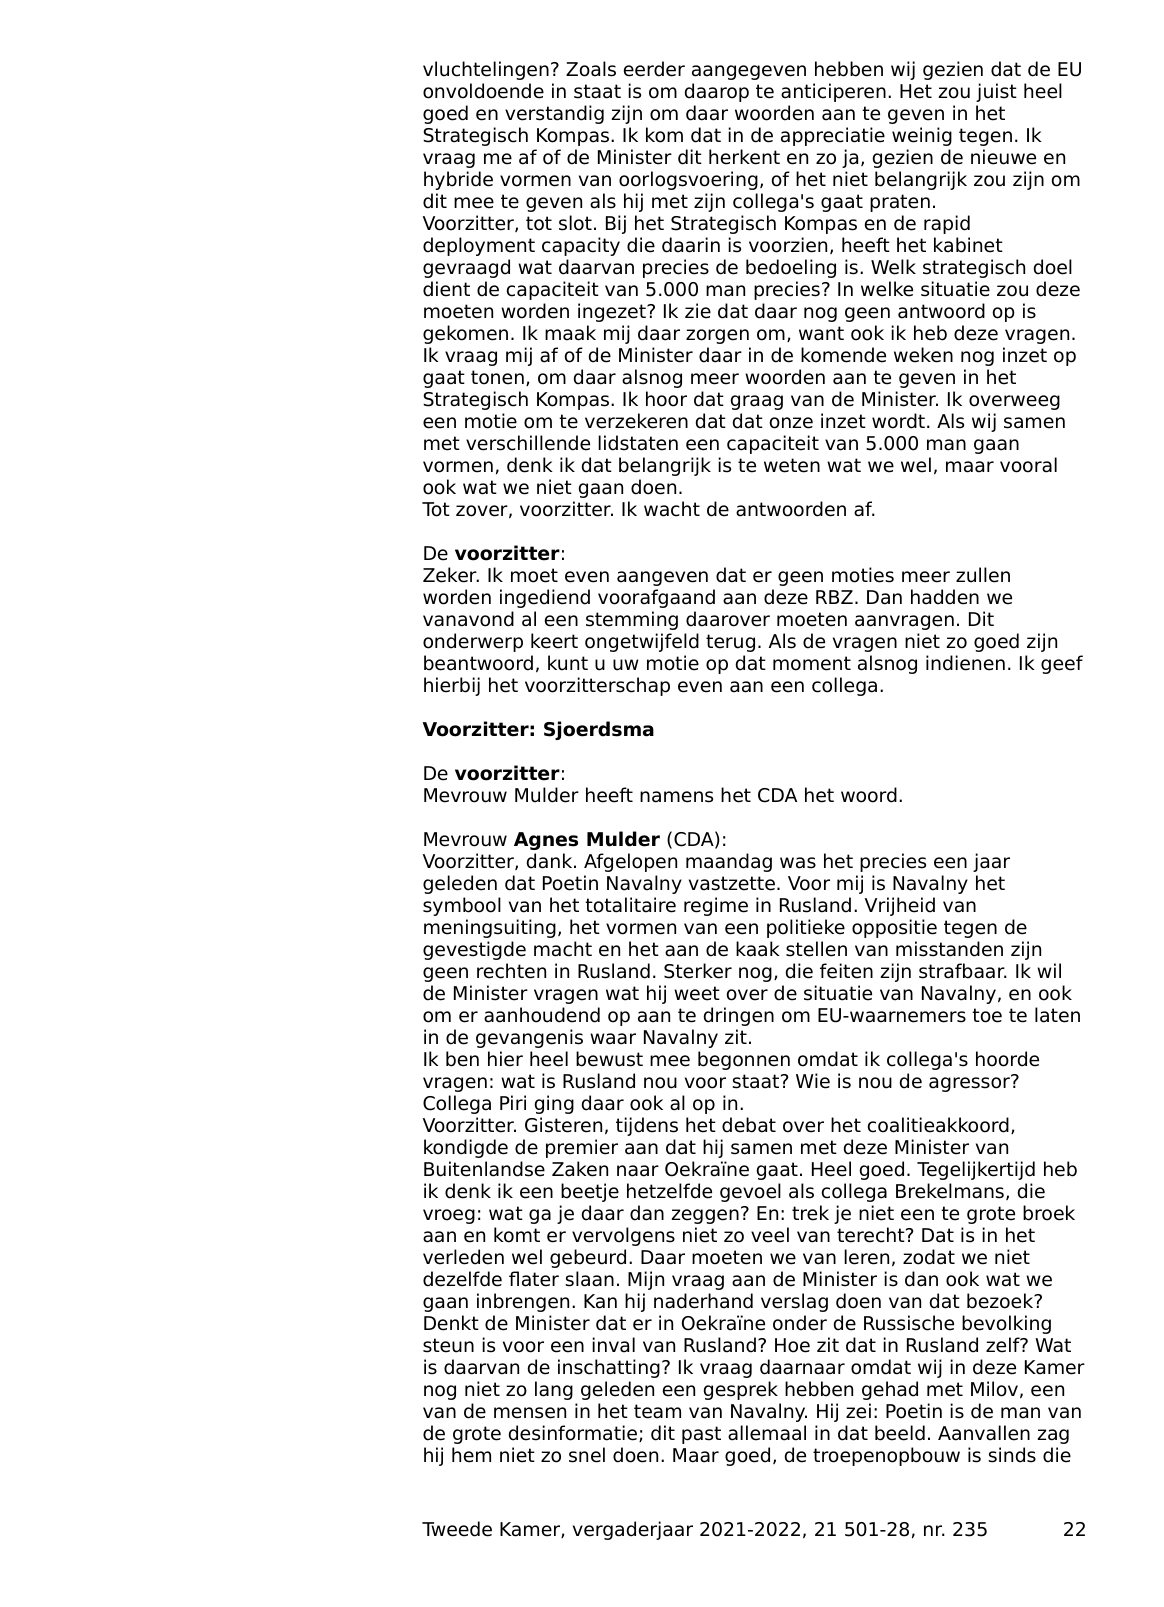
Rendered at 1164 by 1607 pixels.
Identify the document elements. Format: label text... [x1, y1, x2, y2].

text Voorzitter, dank. Afgelopen maandag was het precies een jaar geleden dat Poetin Navalny vastzette. Voor mij is Navalny het symbool van het totalitaire regime in Rusland. Vrijheid van meningsuiting, het vormen van een politieke oppositie tegen de gevestigde macht en het aan de kaak stellen van misstanden zijn geen rechten in Rusland. Sterker nog, die feiten zijn strafbaar. Ik wil de Minister vragen wat hij weet over de situatie van Navalny, en ook om er aanhoudend op aan te dringen om EU-waarnemers toe te laten in de gevangenis waar Navalny zit. [422, 851, 1087, 1049]
text Zeker. Ik moet even aangeven dat er geen moties meer zullen worden ingediend voorafgaand aan deze RBZ. Dan hadden we vanavond al een stemming daarover moeten aanvragen. Dit onderwerp keert ongetwijfeld terug. Als de vragen niet zo goed zijn beantwoord, kunt u uw motie op dat moment alsnog indienen. Ik geef hierbij het voorzitterschap even aan een collega. [422, 565, 1087, 697]
subtitle Voorzitter: Sjoerdsma [422, 719, 1087, 741]
text De voorzitter: [422, 763, 1087, 785]
text De voorzitter: [422, 543, 1087, 565]
text Mevrouw Agnes Mulder (CDA): [422, 829, 1087, 851]
text Denkt de Minister dat er in Oekraïne onder de Russische bevolking steun is voor een inval van Rusland? Hoe zit dat in Rusland zelf? Wat is daarvan de inschatting? Ik vraag daarnaar omdat wij in deze Kamer nog niet zo lang geleden een gesprek hebben gehad met Milov, een van de mensen in het team van Navalny. Hij zei: Poetin is de man van de grote desinformatie; dit past allemaal in dat beeld. Aanvallen zag hij hem niet zo snel doen. Maar goed, de troepenopbouw is sinds die [422, 1313, 1087, 1467]
text Mevrouw Mulder heeft namens het CDA het woord. [422, 785, 1087, 807]
text vluchtelingen? Zoals eerder aangegeven hebben wij gezien dat de EU onvoldoende in staat is om daarop te anticiperen. Het zou juist heel goed en verstandig zijn om daar woorden aan te geven in het Strategisch Kompas. Ik kom dat in de appreciatie weinig tegen. Ik vraag me af of de Minister dit herkent en zo ja, gezien de nieuwe en hybride vormen van oorlogsvoering, of het niet belangrijk zou zijn om dit mee te geven als hij met zijn collega's gaat praten. [422, 59, 1087, 213]
text Tot zover, voorzitter. Ik wacht de antwoorden af. [422, 499, 1087, 521]
text Voorzitter. Gisteren, tijdens het debat over het coalitieakkoord, kondigde de premier aan dat hij samen met deze Minister van Buitenlandse Zaken naar Oekraïne gaat. Heel goed. Tegelijkertijd heb ik denk ik een beetje hetzelfde gevoel als collega Brekelmans, die vroeg: wat ga je daar dan zeggen? En: trek je niet een te grote broek aan en komt er vervolgens niet zo veel van terecht? Dat is in het verleden wel gebeurd. Daar moeten we van leren, zodat we niet dezelfde flater slaan. Mijn vraag aan de Minister is dan ook wat we gaan inbrengen. Kan hij naderhand verslag doen van dat bezoek? [422, 1115, 1087, 1313]
text Voorzitter, tot slot. Bij het Strategisch Kompas en de rapid deployment capacity die daarin is voorzien, heeft het kabinet gevraagd wat daarvan precies de bedoeling is. Welk strategisch doel dient de capaciteit van 5.000 man precies? In welke situatie zou deze moeten worden ingezet? Ik zie dat daar nog geen antwoord op is gekomen. Ik maak mij daar zorgen om, want ook ik heb deze vragen. Ik vraag mij af of de Minister daar in de komende weken nog inzet op gaat tonen, om daar alsnog meer woorden aan te geven in het Strategisch Kompas. Ik hoor dat graag van de Minister. Ik overweeg een motie om te verzekeren dat dat onze inzet wordt. Als wij samen met verschillende lidstaten een capaciteit van 5.000 man gaan vormen, denk ik dat belangrijk is te weten wat we wel, maar vooral ook wat we niet gaan doen. [422, 213, 1087, 499]
text Ik ben hier heel bewust mee begonnen omdat ik collega's hoorde vragen: wat is Rusland nou voor staat? Wie is nou de agressor? Collega Piri ging daar ook al op in. [422, 1049, 1087, 1115]
